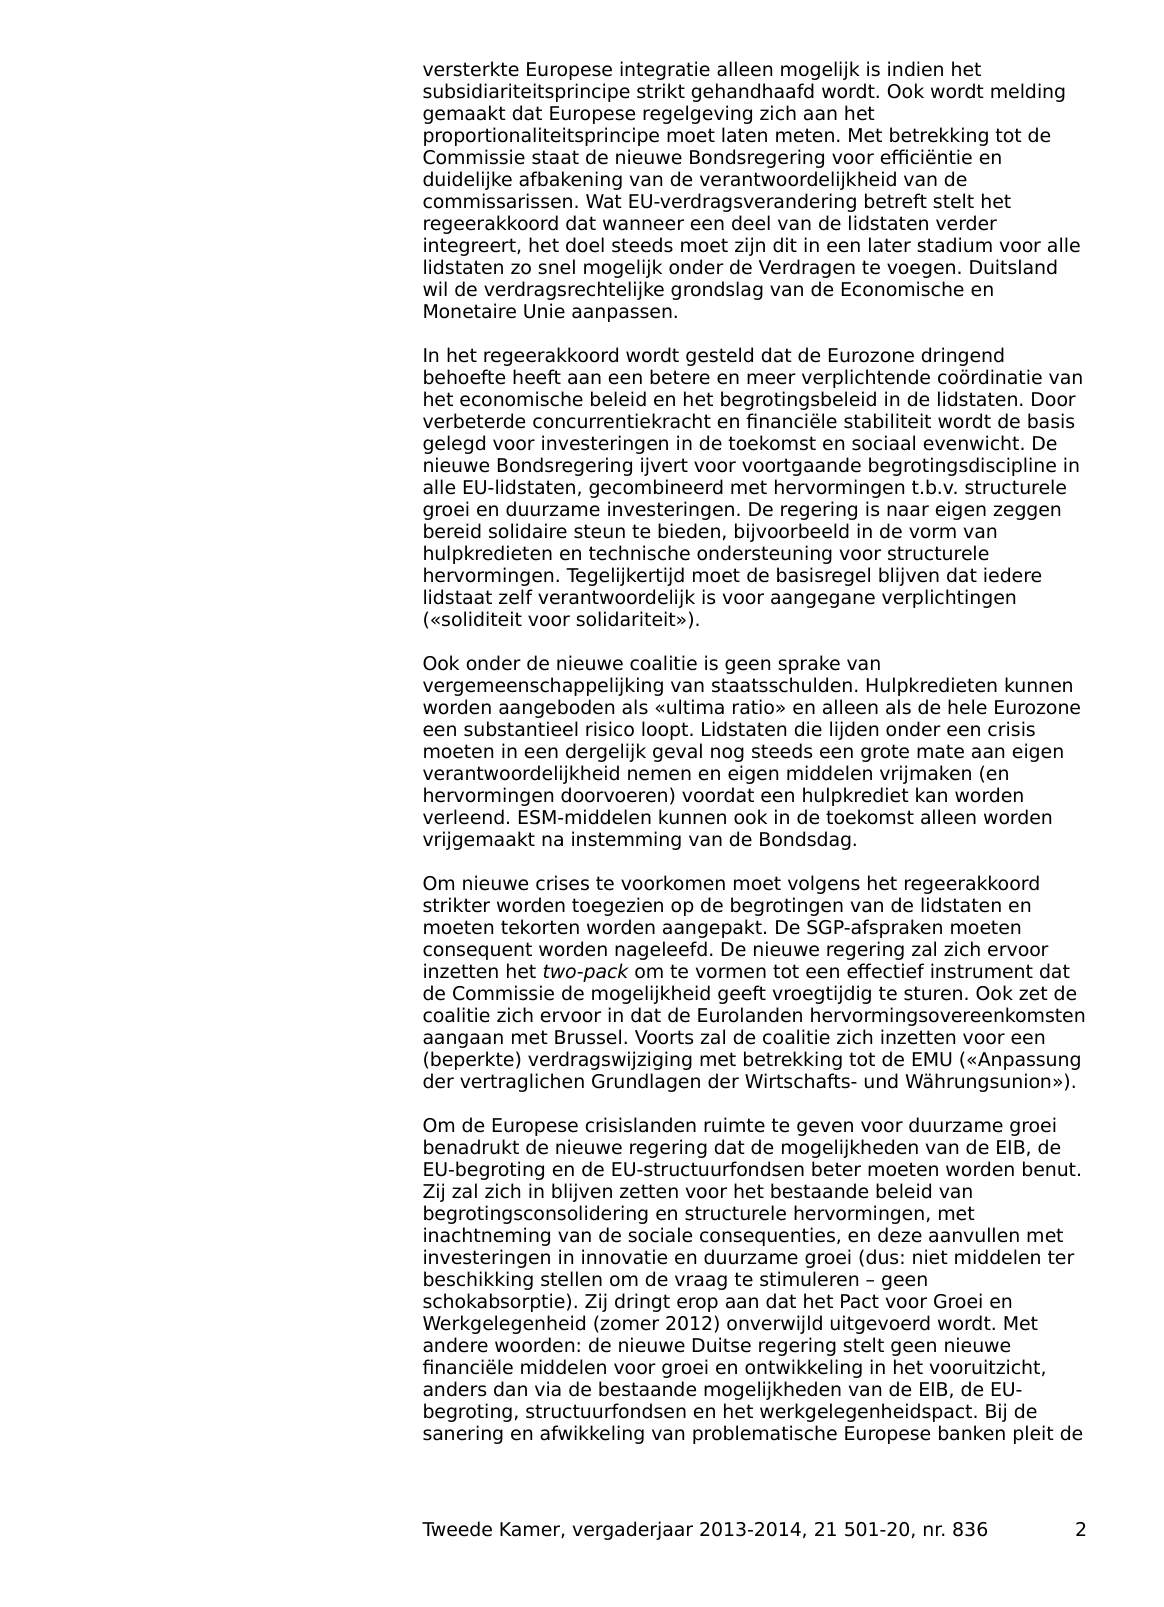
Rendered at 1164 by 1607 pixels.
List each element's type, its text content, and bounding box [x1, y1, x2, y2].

text Om nieuwe crises te voorkomen moet volgens het regeerakkoord strikter worden toegezien op de begrotingen van de lidstaten en moeten tekorten worden aangepakt. De SGP-afspraken moeten consequent worden nageleefd. De nieuwe regering zal zich ervoor inzetten het two-pack om te vormen tot een effectief instrument dat de Commissie de mogelijkheid geeft vroegtijdig te sturen. Ook zet de coalitie zich ervoor in dat de Eurolanden hervormingsovereenkomsten aangaan met Brussel. Voorts zal de coalitie zich inzetten voor een (beperkte) verdragswijziging met betrekking tot de EMU («Anpassung der vertraglichen Grundlagen der Wirtschafts- und Währungsunion»). [422, 873, 1087, 1093]
text Ook onder de nieuwe coalitie is geen sprake van vergemeenschappelijking van staatsschulden. Hulpkredieten kunnen worden aangeboden als «ultima ratio» en alleen als de hele Eurozone een substantieel risico loopt. Lidstaten die lijden onder een crisis moeten in een dergelijk geval nog steeds een grote mate aan eigen verantwoordelijkheid nemen en eigen middelen vrijmaken (en hervormingen doorvoeren) voordat een hulpkrediet kan worden verleend. ESM-middelen kunnen ook in de toekomst alleen worden vrijgemaakt na instemming van de Bondsdag. [422, 653, 1087, 851]
text In het regeerakkoord wordt gesteld dat de Eurozone dringend behoefte heeft aan een betere en meer verplichtende coördinatie van het economische beleid en het begrotingsbeleid in de lidstaten. Door verbeterde concurrentiekracht en financiële stabiliteit wordt de basis gelegd voor investeringen in de toekomst en sociaal evenwicht. De nieuwe Bondsregering ijvert voor voortgaande begrotingsdiscipline in alle EU-lidstaten, gecombineerd met hervormingen t.b.v. structurele groei en duurzame investeringen. De regering is naar eigen zeggen bereid solidaire steun te bieden, bijvoorbeeld in de vorm van hulpkredieten en technische ondersteuning voor structurele hervormingen. Tegelijkertijd moet de basisregel blijven dat iedere lidstaat zelf verantwoordelijk is voor aangegane verplichtingen («soliditeit voor solidariteit»). [422, 345, 1087, 631]
text versterkte Europese integratie alleen mogelijk is indien het subsidiariteitsprincipe strikt gehandhaafd wordt. Ook wordt melding gemaakt dat Europese regelgeving zich aan het proportionaliteitsprincipe moet laten meten. Met betrekking tot de Commissie staat de nieuwe Bondsregering voor efficiëntie en duidelijke afbakening van de verantwoordelijkheid van de commissarissen. Wat EU-verdragsverandering betreft stelt het regeerakkoord dat wanneer een deel van de lidstaten verder integreert, het doel steeds moet zijn dit in een later stadium voor alle lidstaten zo snel mogelijk onder de Verdragen te voegen. Duitsland wil de verdragsrechtelijke grondslag van de Economische en Monetaire Unie aanpassen. [422, 59, 1087, 323]
text Om de Europese crisislanden ruimte te geven voor duurzame groei benadrukt de nieuwe regering dat de mogelijkheden van de EIB, de EU-begroting en de EU-structuurfondsen beter moeten worden benut. Zij zal zich in blijven zetten voor het bestaande beleid van begrotingsconsolidering en structurele hervormingen, met inachtneming van de sociale consequenties, en deze aanvullen met investeringen in innovatie en duurzame groei (dus: niet middelen ter beschikking stellen om de vraag te stimuleren – geen schokabsorptie). Zij dringt erop aan dat het Pact voor Groei en Werkgelegenheid (zomer 2012) onverwijld uitgevoerd wordt. Met andere woorden: de nieuwe Duitse regering stelt geen nieuwe financiële middelen voor groei en ontwikkeling in het vooruitzicht, anders dan via de bestaande mogelijkheden van de EIB, de EU-begroting, structuurfondsen en het werkgelegenheidspact. Bij de sanering en afwikkeling van problematische Europese banken pleit de [422, 1115, 1087, 1444]
